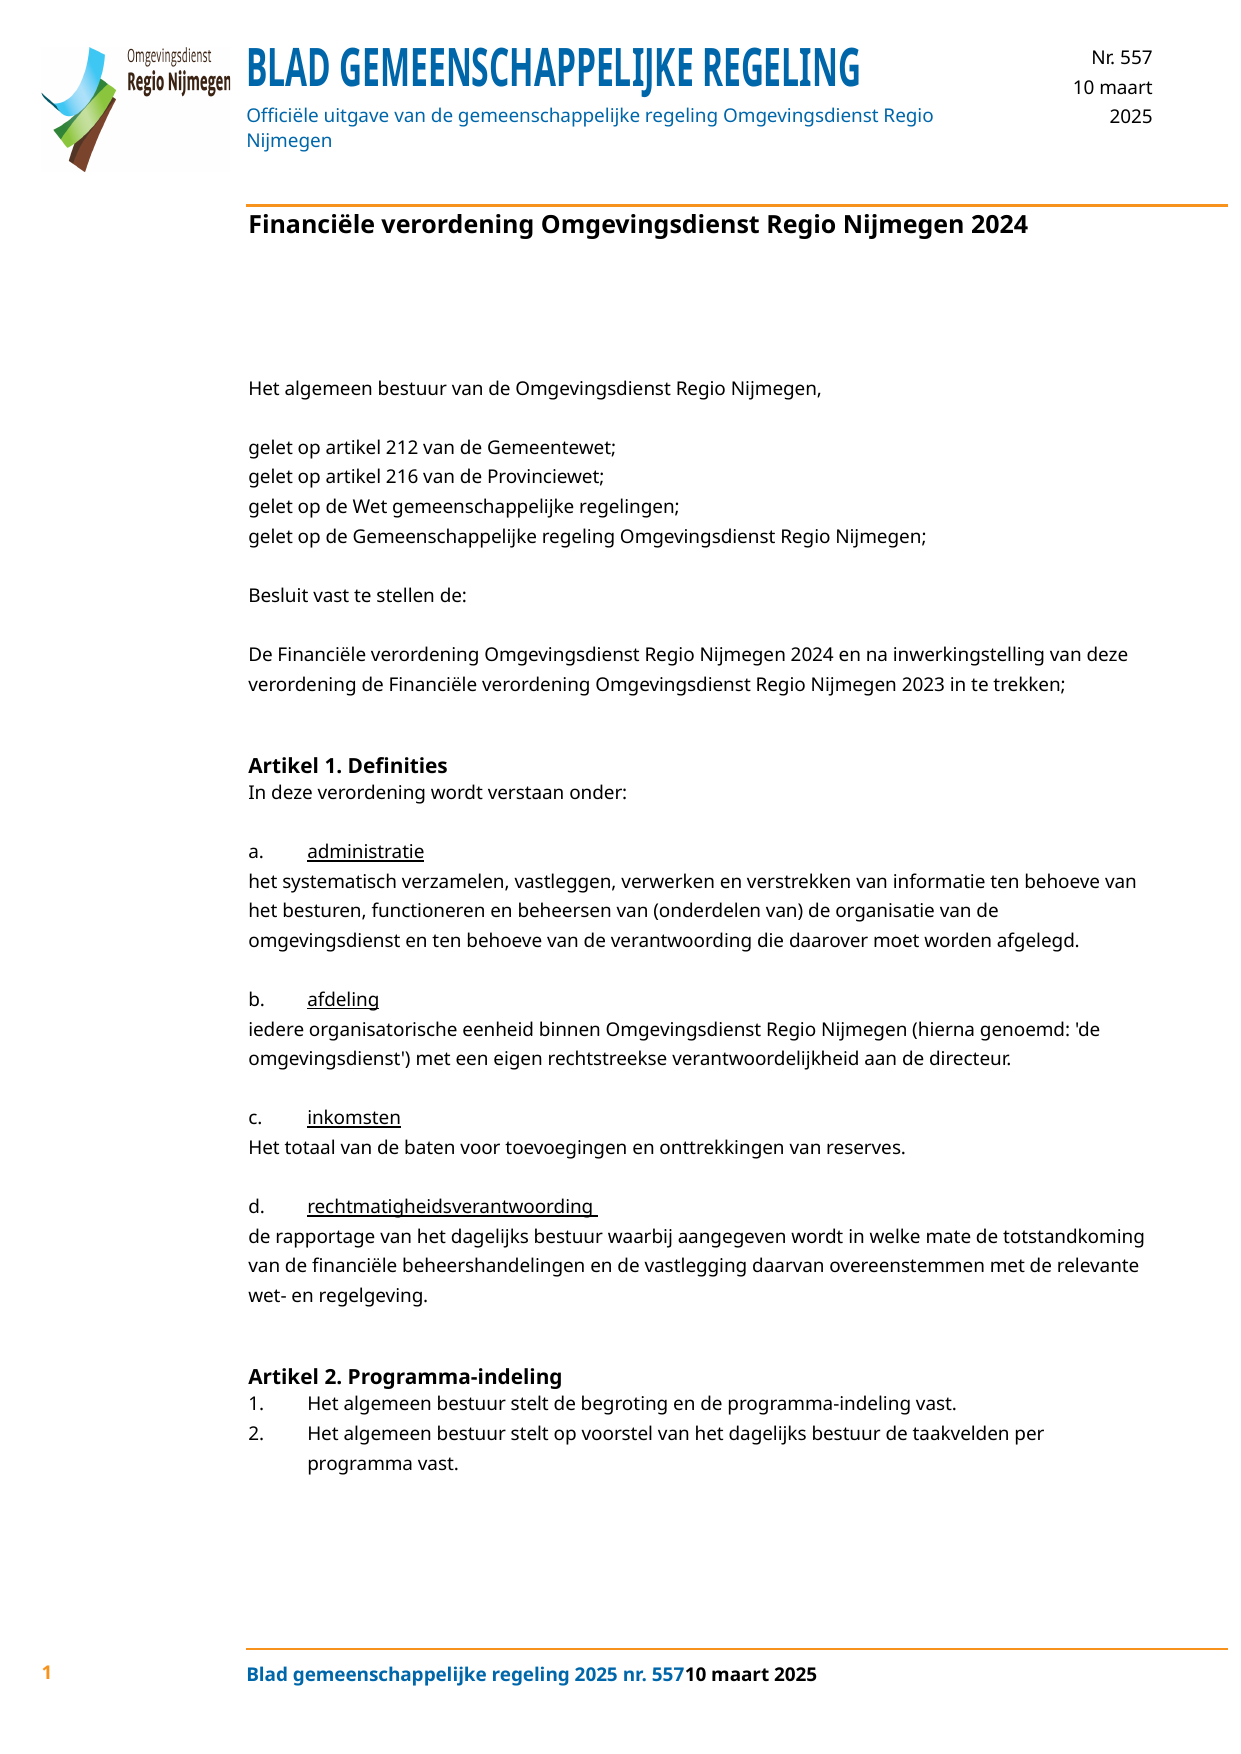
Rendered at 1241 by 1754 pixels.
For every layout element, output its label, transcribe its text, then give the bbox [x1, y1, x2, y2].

text De Financiële verordening Omgevingsdienst Regio Nijmegen 2024 en na inwerkingstelling van deze verordening de Financiële verordening Omgevingsdienst Regio Nijmegen 2023 in te trekken; [248, 641, 1152, 696]
text de rapportage van het dagelijks bestuur waarbij aangegeven wordt in welke mate de totstandkoming van de financiële beheershandelingen en de vastlegging daarvan overeenstemmen met de relevante wet- en regelgeving. [248, 1223, 1152, 1308]
list afdeling [248, 986, 1152, 1012]
text Artikel 1. Definities [248, 751, 1152, 779]
list Het algemeen bestuur stelt op voorstel van het dagelijks bestuur de taakvelden per programma vast. [248, 1420, 1152, 1475]
list Het algemeen bestuur stelt de begroting en de programma-indeling vast. [248, 1391, 1152, 1416]
text gelet op artikel 212 van de Gemeentewet; [248, 434, 1152, 460]
text Financiële verordening Omgevingsdienst Regio Nijmegen 2024 [248, 207, 1152, 241]
list administratie [248, 838, 1152, 864]
text Het totaal van de baten voor toevoegingen en onttrekkingen van reserves. [248, 1134, 1152, 1160]
text Het algemeen bestuur van de Omgevingsdienst Regio Nijmegen, [248, 375, 1152, 401]
text het systematisch verzamelen, vastleggen, verwerken en verstrekken van informatie ten behoeve van het besturen, functioneren en beheersen van (onderdelen van) de organisatie van de omgevingsdienst en ten behoeve van de verantwoording die daarover moet worden afgelegd. [248, 868, 1152, 953]
text Besluit vast te stellen de: [248, 582, 1152, 608]
text gelet op de Wet gemeenschappelijke regelingen; [248, 493, 1152, 519]
picture [41, 47, 231, 172]
text In deze verordening wordt verstaan onder: [248, 779, 1152, 805]
list inkomsten [248, 1104, 1152, 1130]
text Artikel 2. Programma-indeling [248, 1362, 1152, 1391]
list rechtmatigheidsverantwoording [248, 1193, 1152, 1219]
text iedere organisatorische eenheid binnen Omgevingsdienst Regio Nijmegen (hierna genoemd: 'de omgevingsdienst') met een eigen rechtstreekse verantwoordelijkheid aan de directeur. [248, 1016, 1152, 1071]
text gelet op de Gemeenschappelijke regeling Omgevingsdienst Regio Nijmegen; [248, 523, 1152, 548]
text gelet op artikel 216 van de Provinciewet; [248, 464, 1152, 489]
